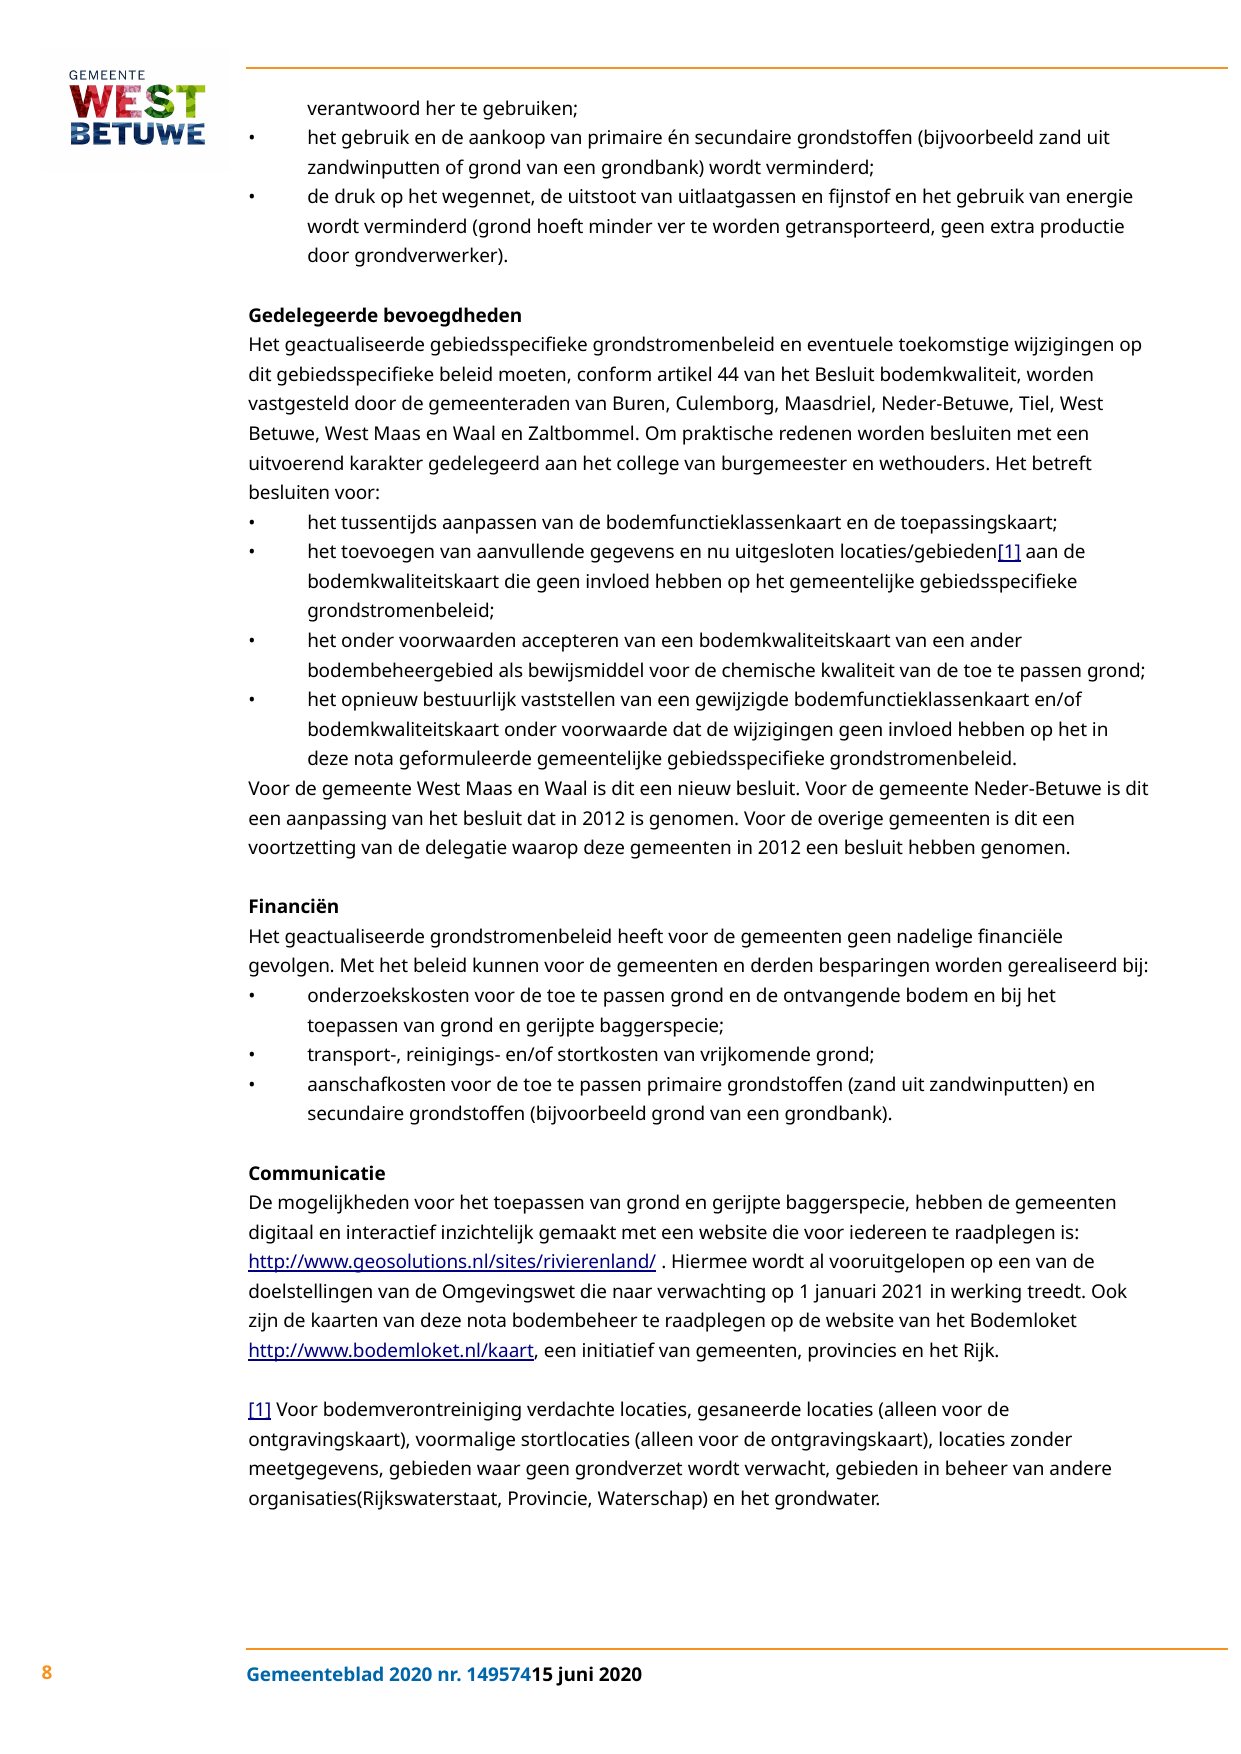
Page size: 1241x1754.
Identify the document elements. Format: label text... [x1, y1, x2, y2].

list onderzoekskosten voor de toe te passen grond en de ontvangende bodem en bij het toepassen van grond en gerijpte baggerspecie; [248, 982, 1152, 1038]
list het onder voorwaarden accepteren van een bodemkwaliteitskaart van een ander bodembeheergebied als bewijsmiddel voor de chemische kwaliteit van de toe te passen grond; [248, 627, 1152, 683]
list verantwoord her te gebruiken; [248, 95, 1152, 121]
text Het geactualiseerde grondstromenbeleid heeft voor de gemeenten geen nadelige financiële gevolgen. Met het beleid kunnen voor de gemeenten en derden besparingen worden gerealiseerd bij: [248, 923, 1152, 978]
list het tussentijds aanpassen van de bodemfunctieklassenkaart en de toepassingskaart; [248, 509, 1152, 535]
list het toevoegen van aanvullende gegevens en nu uitgesloten locaties/gebieden[1] aan de bodemkwaliteitskaart die geen invloed hebben op het gemeentelijke gebiedsspecifieke grondstromenbeleid; [248, 538, 1152, 623]
list het opnieuw bestuurlijk vaststellen van een gewijzigde bodemfunctieklassenkaart en/of bodemkwaliteitskaart onder voorwaarde dat de wijzigingen geen invloed hebben op het in deze nota geformuleerde gemeentelijke gebiedsspecifieke grondstromenbeleid. [248, 686, 1152, 771]
list het gebruik en de aankoop van primaire én secundaire grondstoffen (bijvoorbeeld zand uit zandwinputten of grond van een grondbank) wordt verminderd; [248, 124, 1152, 180]
text De mogelijkheden voor het toepassen van grond en gerijpte baggerspecie, hebben de gemeenten digitaal en interactief inzichtelijk gemaakt met een website die voor iedereen te raadplegen is: http://www.geosolutions.nl/sites/rivierenland/ . Hiermee wordt al vooruitgelopen op een van de doelstellingen van de Omgevingswet die naar verwachting op 1 januari 2021 in werking treedt. Ook zijn de kaarten van deze nota bodembeheer te raadplegen op de website van het Bodemloket http://www.bodemloket.nl/kaart, een initiatief van gemeenten, provincies en het Rijk. [248, 1189, 1152, 1363]
text Gedelegeerde bevoegdheden [248, 302, 1152, 328]
text Het geactualiseerde gebiedsspecifieke grondstromenbeleid en eventuele toekomstige wijzigingen op dit gebiedsspecifieke beleid moeten, conform artikel 44 van het Besluit bodemkwaliteit, worden vastgesteld door de gemeenteraden van Buren, Culemborg, Maasdriel, Neder-Betuwe, Tiel, West Betuwe, West Maas en Waal en Zaltbommel. Om praktische redenen worden besluiten met een uitvoerend karakter gedelegeerd aan het college van burgemeester en wethouders. Het betreft besluiten voor: [248, 331, 1152, 505]
text [1] Voor bodemverontreiniging verdachte locaties, gesaneerde locaties (alleen voor de ontgravingskaart), voormalige stortlocaties (alleen voor de ontgravingskaart), locaties zonder meetgegevens, gebieden waar geen grondverzet wordt verwacht, gebieden in beheer van andere organisaties(Rijkswaterstaat, Provincie, Waterschap) en het grondwater. [248, 1396, 1152, 1511]
text Communicatie [248, 1160, 1152, 1186]
list de druk op het wegennet, de uitstoot van uitlaatgassen en fijnstof en het gebruik van energie wordt verminderd (grond hoeft minder ver te worden getransporteerd, geen extra productie door grondverwerker). [248, 183, 1152, 268]
text Financiën [248, 893, 1152, 919]
list aanschafkosten voor de toe te passen primaire grondstoffen (zand uit zandwinputten) en secundaire grondstoffen (bijvoorbeeld grond van een grondbank). [248, 1071, 1152, 1126]
text Voor de gemeente West Maas en Waal is dit een nieuw besluit. Voor de gemeente Neder-Betuwe is dit een aanpassing van het besluit dat in 2012 is genomen. Voor de overige gemeenten is dit een voortzetting van de delegatie waarop deze gemeenten in 2012 een besluit hebben genomen. [248, 775, 1152, 860]
list transport-, reinigings- en/of stortkosten van vrijkomende grond; [248, 1041, 1152, 1067]
picture [41, 47, 231, 172]
